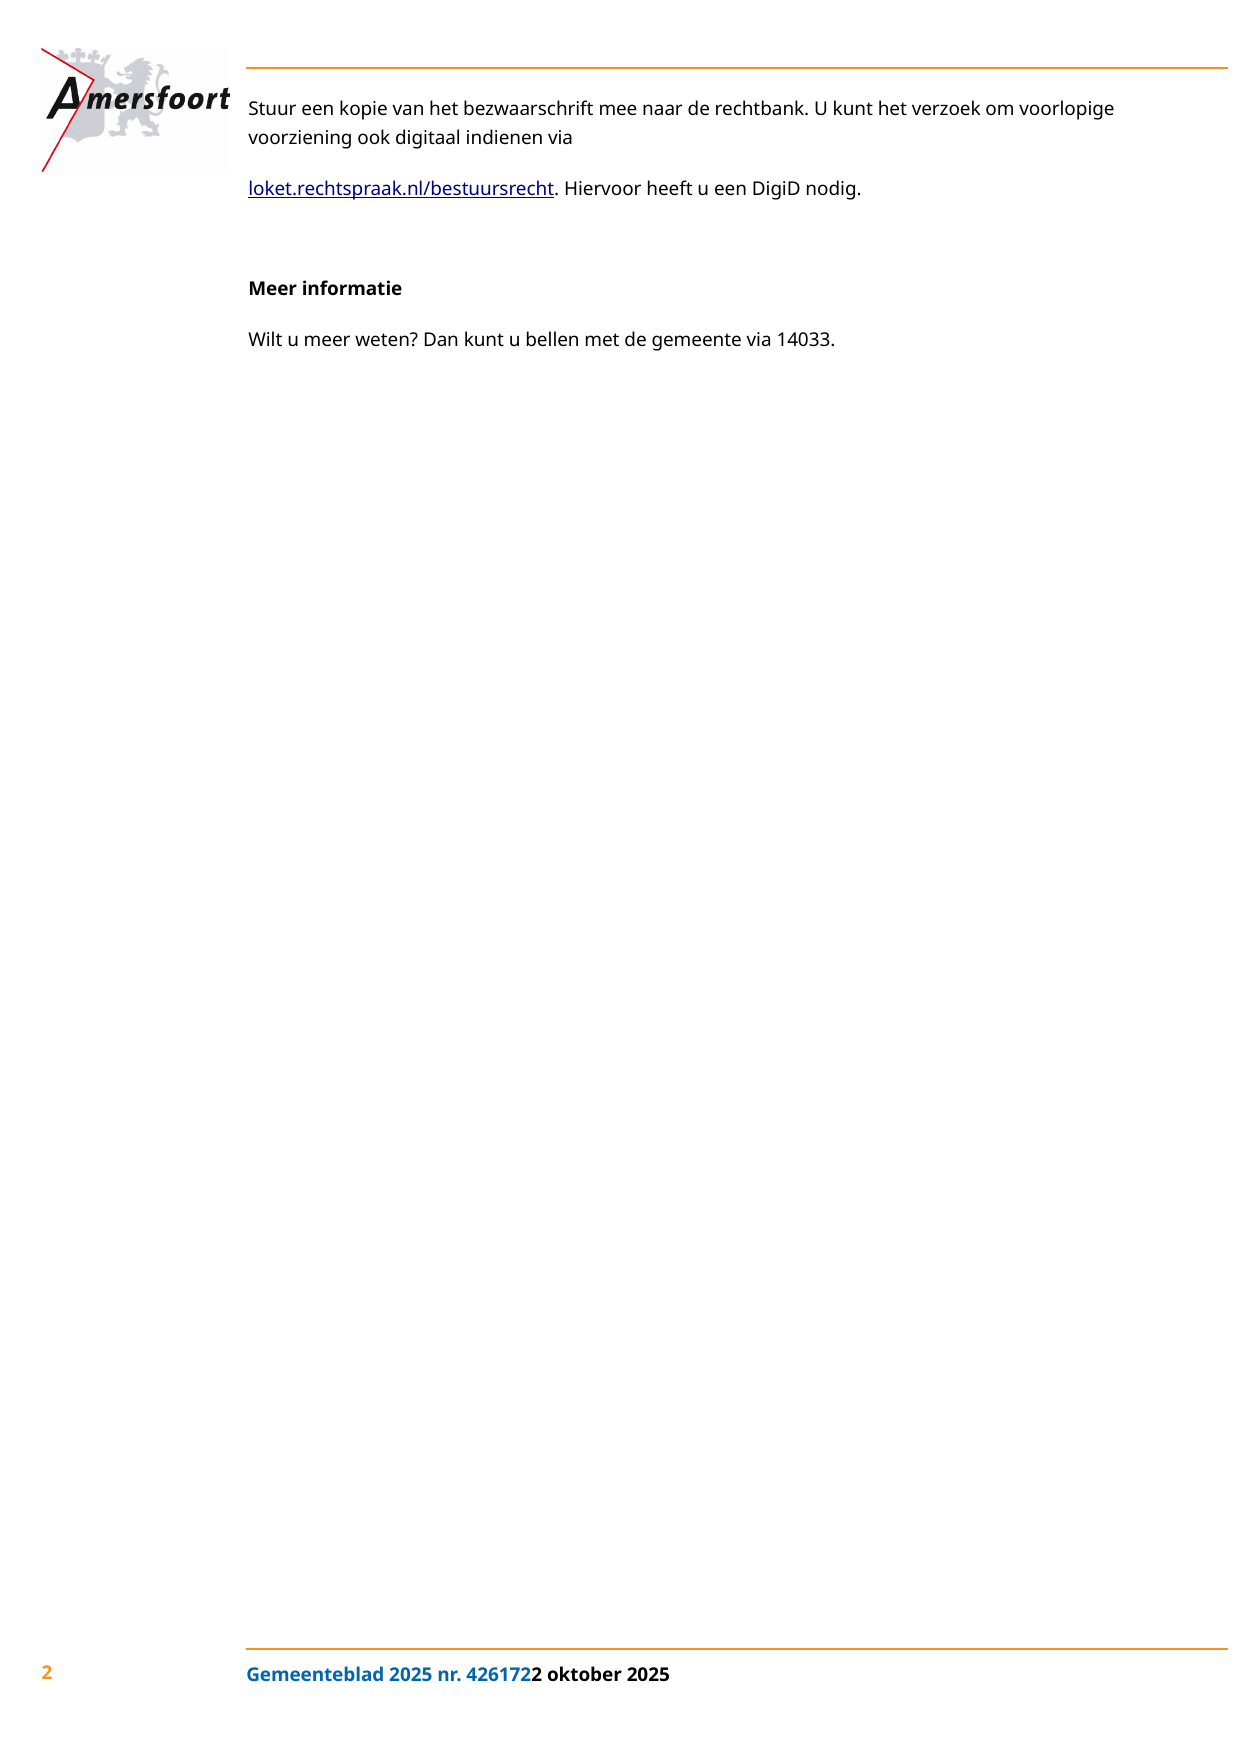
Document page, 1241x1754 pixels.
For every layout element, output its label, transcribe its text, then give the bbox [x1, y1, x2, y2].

picture [41, 47, 231, 172]
text loket.rechtspraak.nl/bestuursrecht. Hiervoor heeft u een DigiD nodig. [248, 175, 1152, 201]
text Stuur een kopie van het bezwaarschrift mee naar de rechtbank. U kunt het verzoek om voorlopige voorziening ook digitaal indienen via [248, 95, 1152, 150]
text Meer informatie [248, 276, 1152, 301]
text Wilt u meer weten? Dan kunt u bellen met de gemeente via 14033. [248, 326, 1152, 352]
